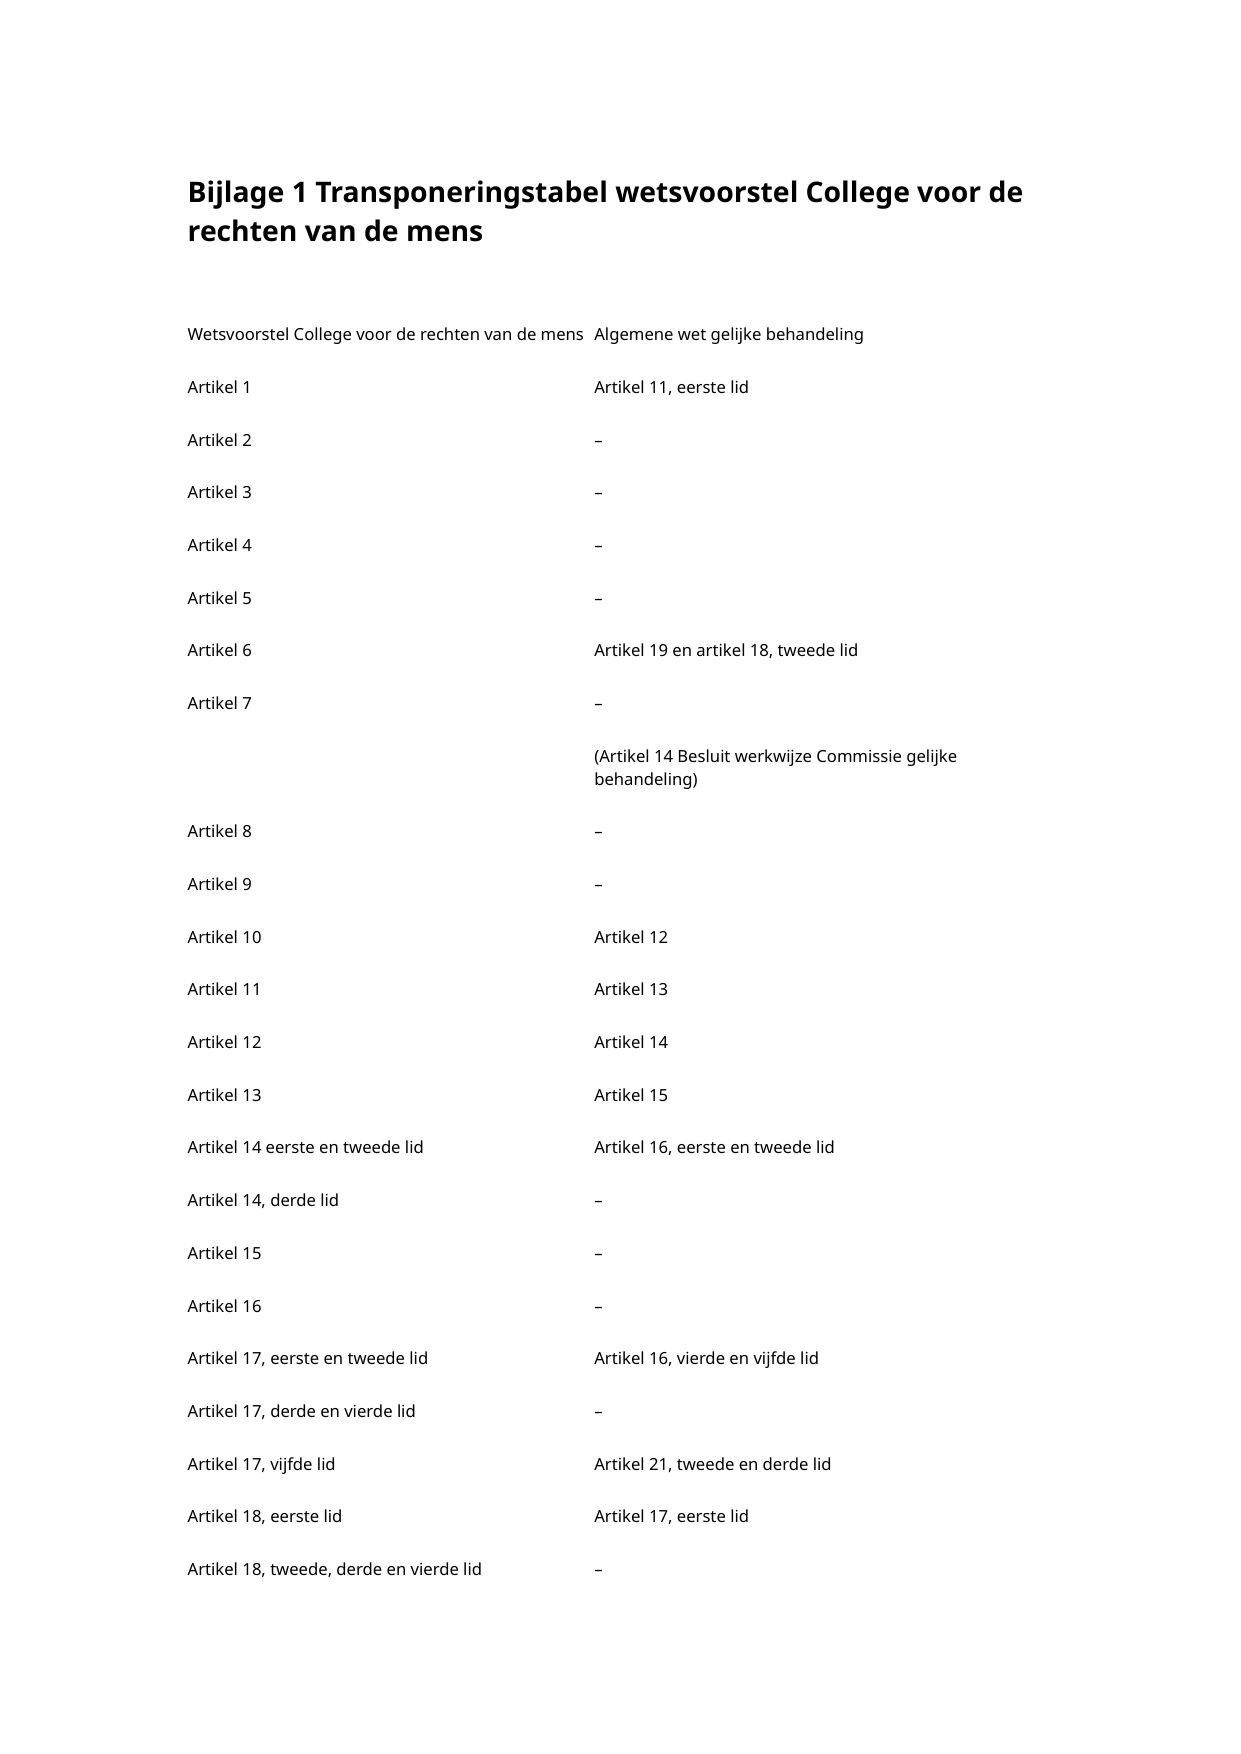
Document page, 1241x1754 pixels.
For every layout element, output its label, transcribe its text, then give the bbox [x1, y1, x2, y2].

table_cell Artikel 13 [594, 978, 1053, 1031]
table_cell Artikel 17, eerste en tweede lid [188, 1347, 594, 1399]
table_cell – [594, 534, 1053, 586]
table_cell Artikel 11 [188, 978, 594, 1031]
table_cell – [594, 1558, 1053, 1580]
table_cell Artikel 9 [188, 873, 594, 925]
table_header Algemene wet gelijke behandeling [594, 323, 1053, 375]
table_cell Artikel 21, tweede en derde lid [594, 1452, 1053, 1505]
table_cell Artikel 18, eerste lid [188, 1505, 594, 1558]
table_cell Artikel 6 [188, 639, 594, 692]
table_cell Artikel 16 [188, 1294, 594, 1347]
table_cell – (Artikel 14 Besluit werkwijze Commissie gelijke behandeling) [594, 692, 1053, 820]
table_cell Artikel 1 [188, 375, 594, 428]
table_cell – [594, 586, 1053, 639]
table_cell Artikel 14 [594, 1031, 1053, 1083]
table_cell Artikel 12 [188, 1031, 594, 1083]
table_cell Artikel 17, eerste lid [594, 1505, 1053, 1558]
table_cell – [594, 481, 1053, 533]
table_cell Artikel 5 [188, 586, 594, 639]
table_cell Artikel 13 [188, 1083, 594, 1136]
table_cell Artikel 16, vierde en vijfde lid [594, 1347, 1053, 1399]
table_cell – [594, 1400, 1053, 1452]
table_cell Artikel 14, derde lid [188, 1189, 594, 1241]
table_cell Artikel 12 [594, 925, 1053, 978]
table_cell Artikel 8 [188, 820, 594, 872]
table_cell – [594, 428, 1053, 481]
table_cell Artikel 17, vijfde lid [188, 1452, 594, 1505]
table_cell Artikel 16, eerste en tweede lid [594, 1136, 1053, 1189]
table_cell – [594, 820, 1053, 872]
table_cell – [594, 873, 1053, 925]
table_cell – [594, 1294, 1053, 1347]
table_cell Artikel 4 [188, 534, 594, 586]
table_cell Artikel 11, eerste lid [594, 375, 1053, 428]
table_cell Artikel 3 [188, 481, 594, 533]
table_cell Artikel 14 eerste en tweede lid [188, 1136, 594, 1189]
table_cell Artikel 2 [188, 428, 594, 481]
table_cell Artikel 10 [188, 925, 594, 978]
table_cell Artikel 19 en artikel 18, tweede lid [594, 639, 1053, 692]
table_cell – [594, 1189, 1053, 1241]
table_cell Artikel 15 [594, 1083, 1053, 1136]
table_cell Artikel 17, derde en vierde lid [188, 1400, 594, 1452]
table_cell Artikel 7 [188, 692, 594, 820]
subtitle Bijlage 1 Transponeringstabel wetsvoorstel College voor de rechten van de mens [187, 172, 1053, 250]
table_cell Artikel 18, tweede, derde en vierde lid [188, 1558, 594, 1580]
table_cell – [594, 1241, 1053, 1294]
table_cell Artikel 15 [188, 1241, 594, 1294]
table_header Wetsvoorstel College voor de rechten van de mens [188, 323, 594, 375]
